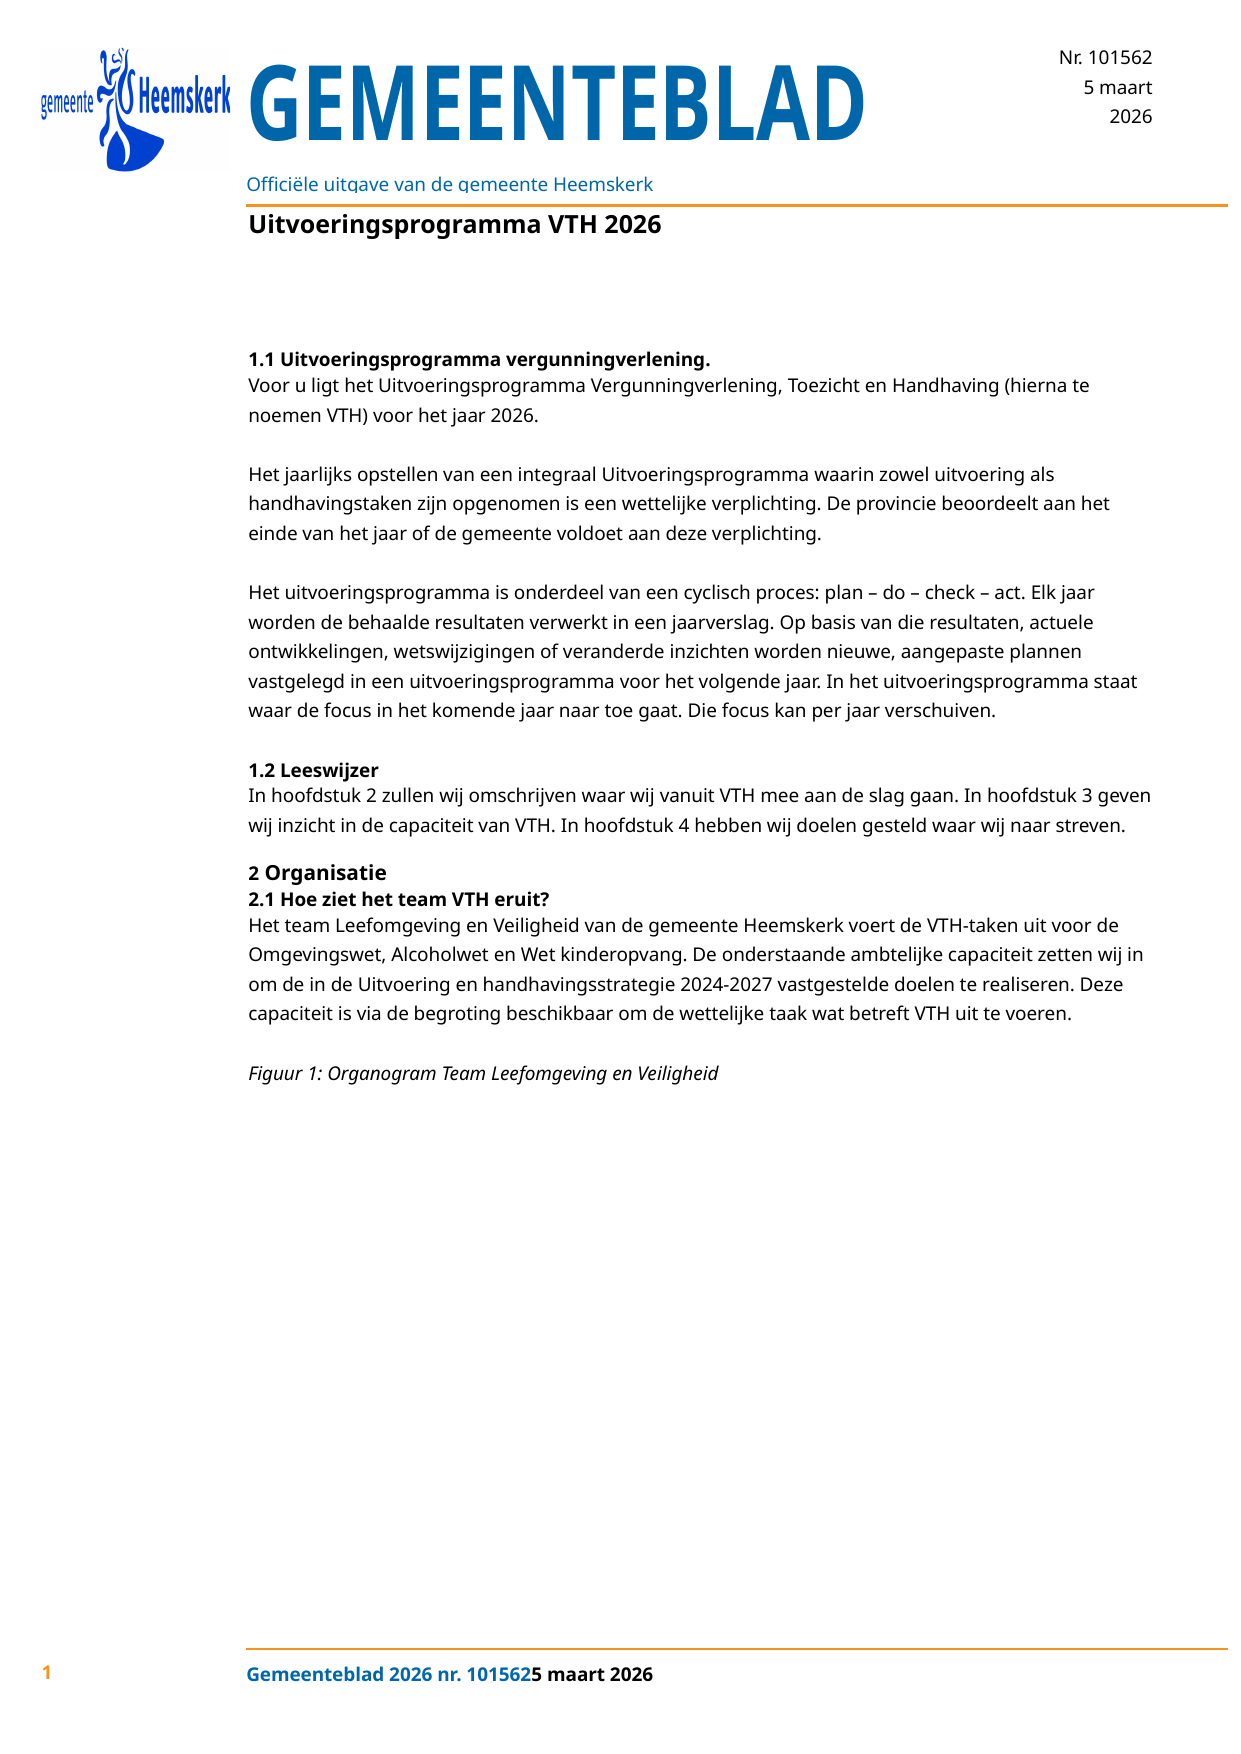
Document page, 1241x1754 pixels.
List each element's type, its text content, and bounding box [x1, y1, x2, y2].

text 1.1 Uitvoeringsprogramma vergunningverlening. [248, 346, 1152, 372]
text 1.2 Leeswijzer [248, 757, 1152, 782]
text 2.1 Hoe ziet het team VTH eruit? [248, 886, 1152, 912]
text Het jaarlijks opstellen van een integraal Uitvoeringsprogramma waarin zowel uitvoering als handhavingstaken zijn opgenomen is een wettelijke verplichting. De provincie beoordeelt aan het einde van het jaar of de gemeente voldoet aan deze verplichting. [248, 461, 1152, 546]
picture [41, 47, 231, 172]
text 2 Organisatie [248, 858, 1152, 886]
text In hoofdstuk 2 zullen wij omschrijven waar wij vanuit VTH mee aan de slag gaan. In hoofdstuk 3 geven wij inzicht in de capaciteit van VTH. In hoofdstuk 4 hebben wij doelen gesteld waar wij naar streven. [248, 782, 1152, 838]
text Het uitvoeringsprogramma is onderdeel van een cyclisch proces: plan – do – check – act. Elk jaar worden de behaalde resultaten verwerkt in een jaarverslag. Op basis van die resultaten, actuele ontwikkelingen, wetswijzigingen of veranderde inzichten worden nieuwe, aangepaste plannen vastgelegd in een uitvoeringsprogramma voor het volgende jaar. In het uitvoeringsprogramma staat waar de focus in het komende jaar naar toe gaat. Die focus kan per jaar verschuiven. [248, 579, 1152, 723]
text Voor u ligt het Uitvoeringsprogramma Vergunningverlening, Toezicht en Handhaving (hierna te noemen VTH) voor het jaar 2026. [248, 372, 1152, 427]
text Uitvoeringsprogramma VTH 2026 [248, 207, 1152, 241]
text Het team Leefomgeving en Veiligheid van de gemeente Heemskerk voert de VTH-taken uit voor de Omgevingswet, Alcoholwet en Wet kinderopvang. De onderstaande ambtelijke capaciteit zetten wij in om de in de Uitvoering en handhavingsstrategie 2024-2027 vastgestelde doelen te realiseren. Deze capaciteit is via de begroting beschikbaar om de wettelijke taak wat betreft VTH uit te voeren. [248, 912, 1152, 1026]
text Figuur 1: Organogram Team Leefomgeving en Veiligheid [248, 1060, 1152, 1086]
